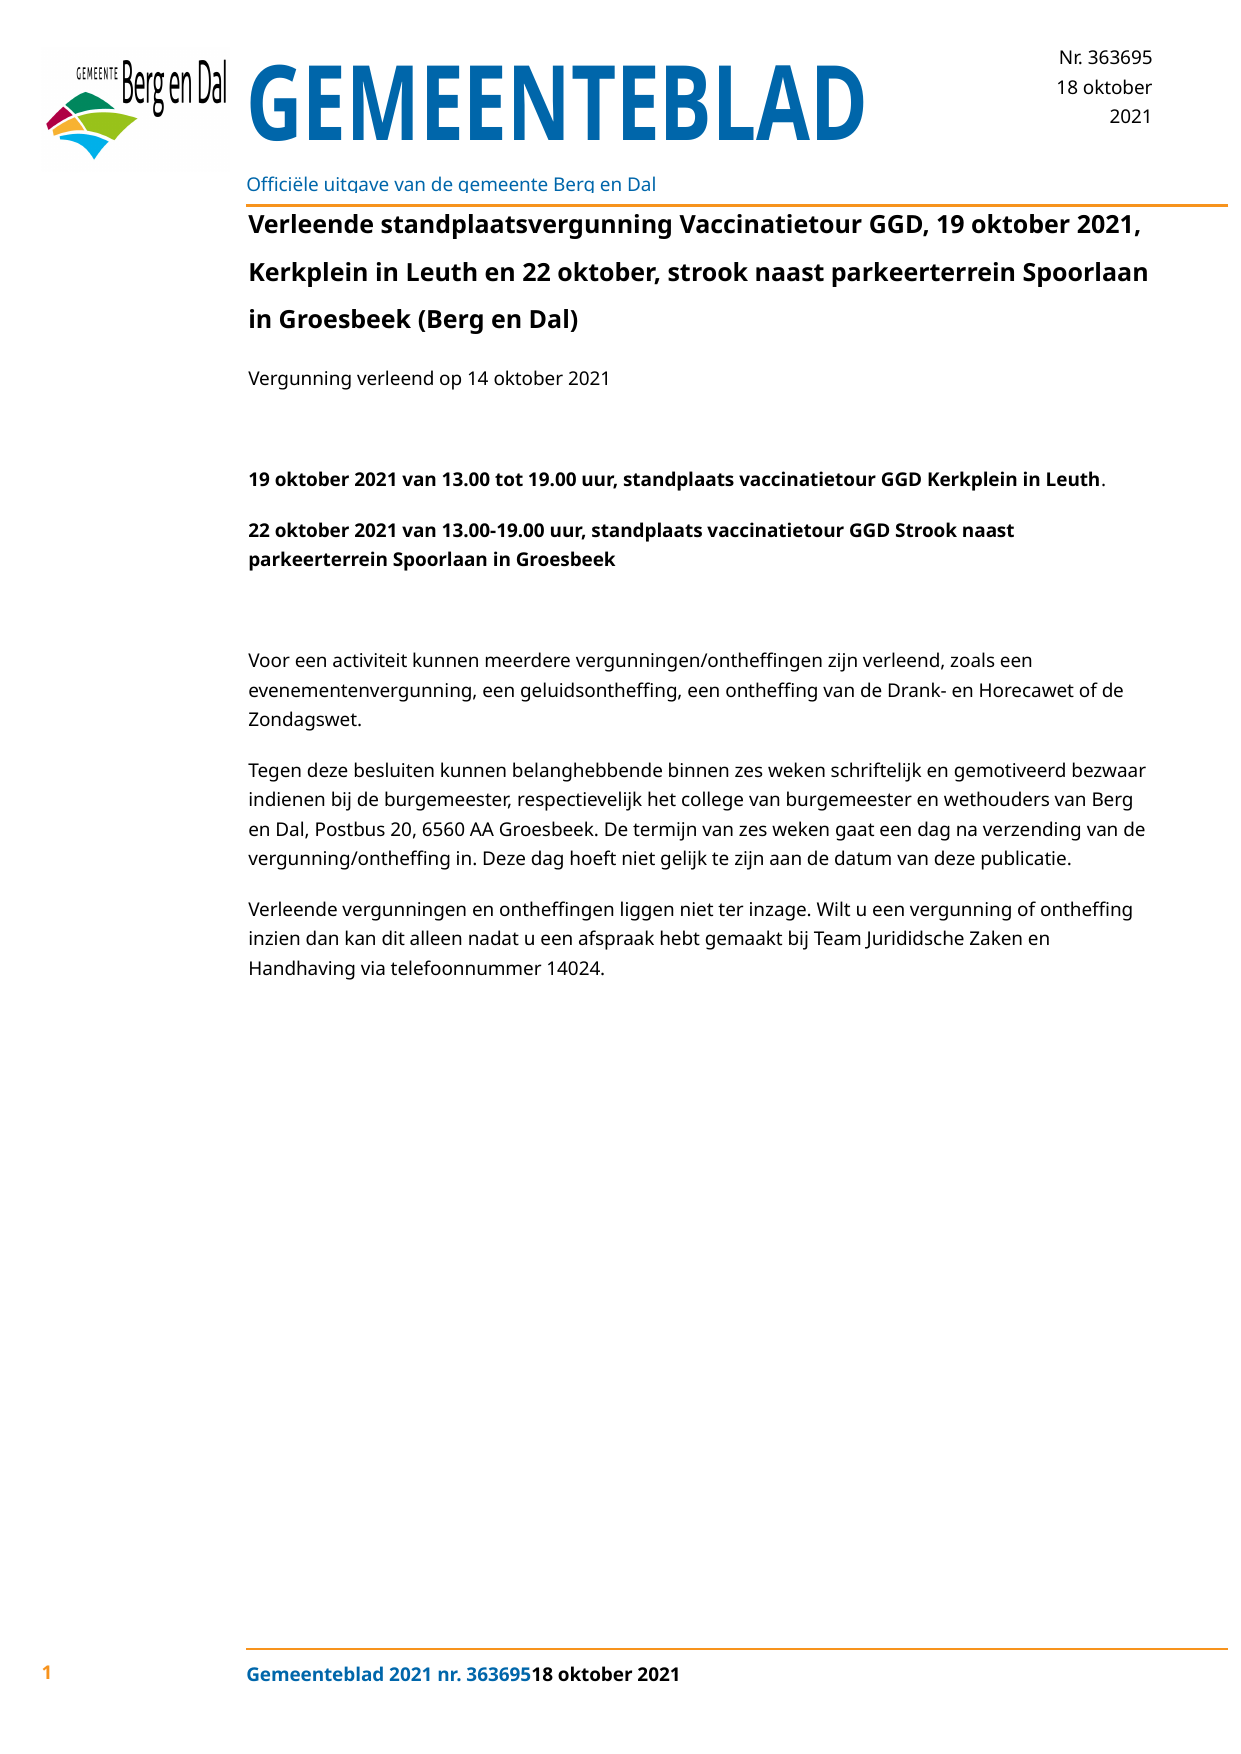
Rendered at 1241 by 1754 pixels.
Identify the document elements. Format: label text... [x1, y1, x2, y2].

text Voor een activiteit kunnen meerdere vergunningen/ontheffingen zijn verleend, zoals een evenementenvergunning, een geluidsontheffing, een ontheffing van de Drank- en Horecawet of de Zondagswet. [248, 647, 1152, 732]
text Tegen deze besluiten kunnen belanghebbende binnen zes weken schriftelijk en gemotiveerd bezwaar indienen bij de burgemeester, respectievelijk het college van burgemeester en wethouders van Berg en Dal, Postbus 20, 6560 AA Groesbeek. De termijn van zes weken gaat een dag na verzending van de vergunning/ontheffing in. Deze dag hoeft niet gelijk te zijn aan de datum van deze publicatie. [248, 757, 1152, 871]
text 19 oktober 2021 van 13.00 tot 19.00 uur, standplaats vaccinatietour GGD Kerkplein in Leuth. [248, 466, 1152, 492]
text Vergunning verleend op 14 oktober 2021 [248, 366, 1152, 391]
text Verleende standplaatsvergunning Vaccinatietour GGD, 19 oktober 2021, Kerkplein in Leuth en 22 oktober, strook naast parkeerterrein Spoorlaan in Groesbeek (Berg en Dal) [248, 207, 1152, 336]
text Verleende vergunningen en ontheffingen liggen niet ter inzage. Wilt u een vergunning of ontheffing inzien dan kan dit alleen nadat u een afspraak hebt gemaakt bij Team Jurididsche Zaken en Handhaving via telefoonnummer 14024. [248, 896, 1152, 981]
picture [41, 47, 231, 172]
text 22 oktober 2021 van 13.00-19.00 uur, standplaats vaccinatietour GGD Strook naast parkeerterrein Spoorlaan in Groesbeek [248, 517, 1152, 572]
